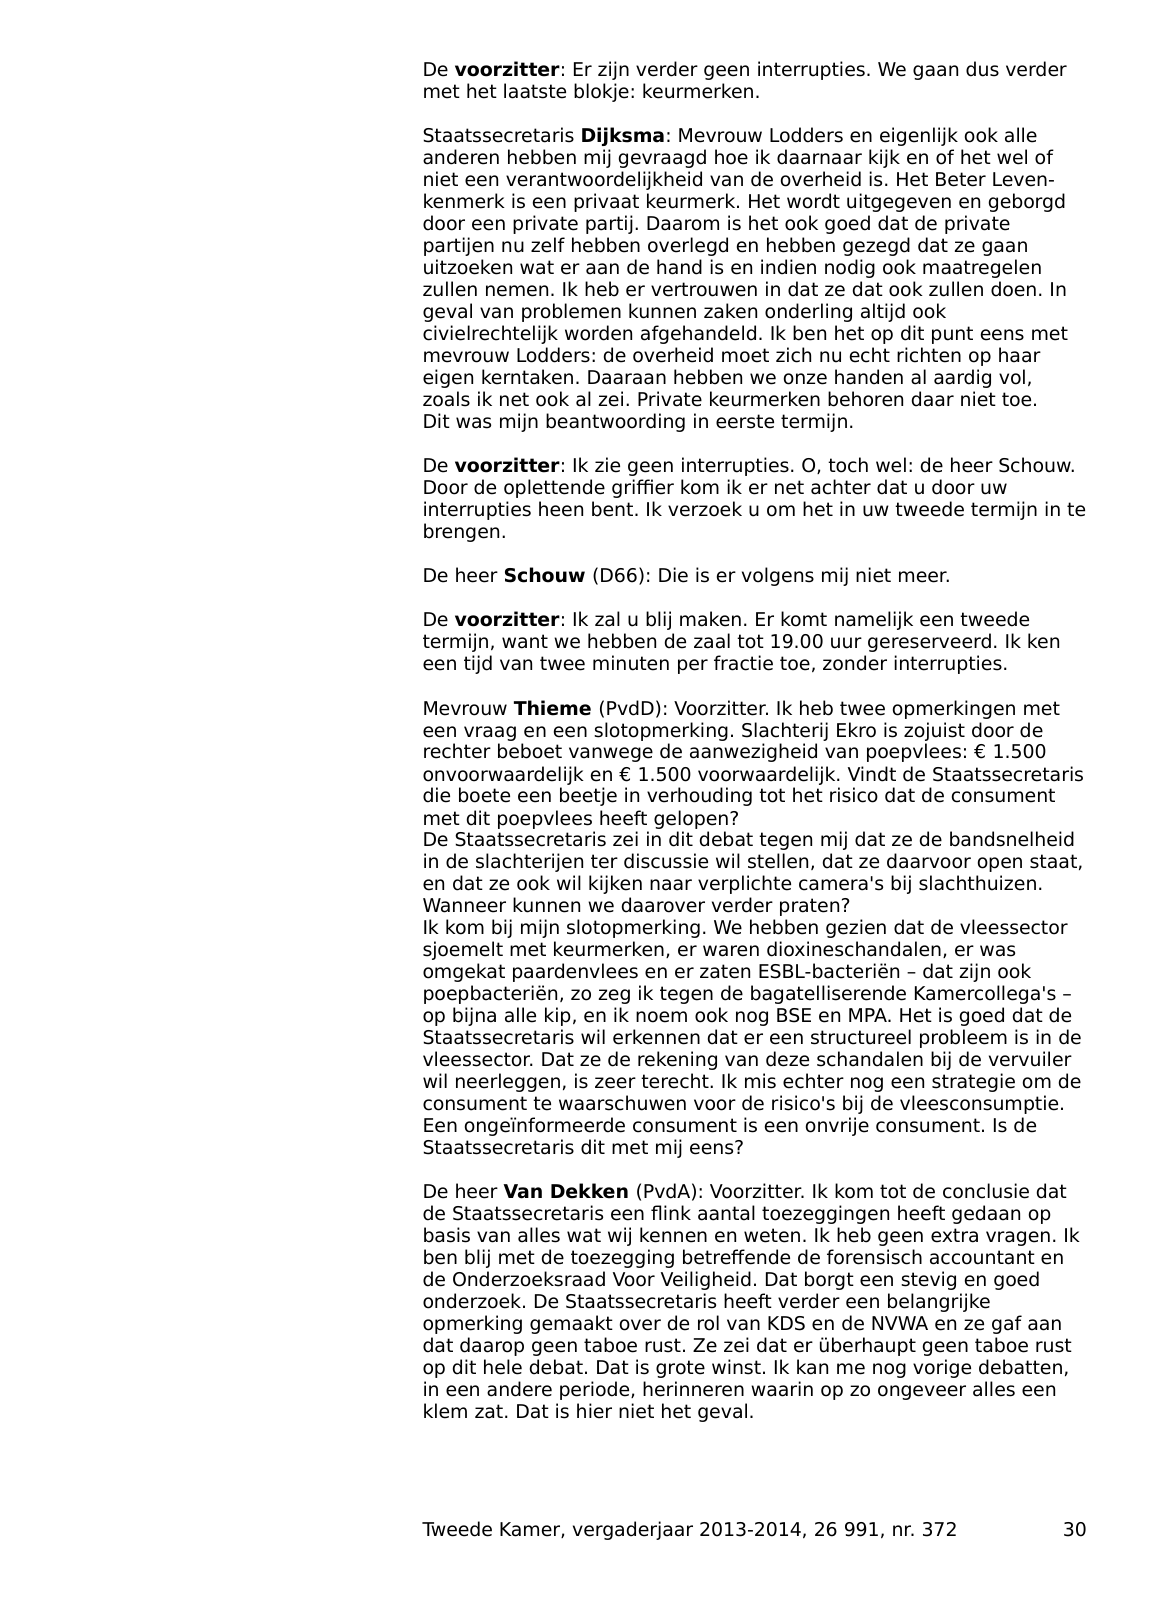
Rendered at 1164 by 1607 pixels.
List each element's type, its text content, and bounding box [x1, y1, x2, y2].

text Dit was mijn beantwoording in eerste termijn. [422, 411, 1087, 433]
text Mevrouw Thieme (PvdD): Voorzitter. Ik heb twee opmerkingen met een vraag en een slotopmerking. Slachterij Ekro is zojuist door de rechter beboet vanwege de aanwezigheid van poepvlees: € 1.500 onvoorwaardelijk en € 1.500 voorwaardelijk. Vindt de Staatssecretaris die boete een beetje in verhouding tot het risico dat de consument met dit poepvlees heeft gelopen? [422, 697, 1087, 829]
text De heer Van Dekken (PvdA): Voorzitter. Ik kom tot de conclusie dat de Staatssecretaris een flink aantal toezeggingen heeft gedaan op basis van alles wat wij kennen en weten. Ik heb geen extra vragen. Ik ben blij met de toezegging betreffende de forensisch accountant en de Onderzoeksraad Voor Veiligheid. Dat borgt een stevig en goed onderzoek. De Staatssecretaris heeft verder een belangrijke opmerking gemaakt over de rol van KDS en de NVWA en ze gaf aan dat daarop geen taboe rust. Ze zei dat er überhaupt geen taboe rust op dit hele debat. Dat is grote winst. Ik kan me nog vorige debatten, in een andere periode, herinneren waarin op zo ongeveer alles een klem zat. Dat is hier niet het geval. [422, 1181, 1087, 1423]
text De voorzitter: Ik zal u blij maken. Er komt namelijk een tweede termijn, want we hebben de zaal tot 19.00 uur gereserveerd. Ik ken een tijd van twee minuten per fractie toe, zonder interrupties. [422, 609, 1087, 675]
text Staatssecretaris Dijksma: Mevrouw Lodders en eigenlijk ook alle anderen hebben mij gevraagd hoe ik daarnaar kijk en of het wel of niet een verantwoordelijkheid van de overheid is. Het Beter Leven-kenmerk is een privaat keurmerk. Het wordt uitgegeven en geborgd door een private partij. Daarom is het ook goed dat de private partijen nu zelf hebben overlegd en hebben gezegd dat ze gaan uitzoeken wat er aan de hand is en indien nodig ook maatregelen zullen nemen. Ik heb er vertrouwen in dat ze dat ook zullen doen. In geval van problemen kunnen zaken onderling altijd ook civielrechtelijk worden afgehandeld. Ik ben het op dit punt eens met mevrouw Lodders: de overheid moet zich nu echt richten op haar eigen kerntaken. Daaraan hebben we onze handen al aardig vol, zoals ik net ook al zei. Private keurmerken behoren daar niet toe. [422, 125, 1087, 411]
text De voorzitter: Ik zie geen interrupties. O, toch wel: de heer Schouw. [422, 455, 1087, 477]
text De heer Schouw (D66): Die is er volgens mij niet meer. [422, 565, 1087, 587]
text Door de oplettende griffier kom ik er net achter dat u door uw interrupties heen bent. Ik verzoek u om het in uw tweede termijn in te brengen. [422, 477, 1087, 543]
text De voorzitter: Er zijn verder geen interrupties. We gaan dus verder met het laatste blokje: keurmerken. [422, 59, 1087, 103]
text Ik kom bij mijn slotopmerking. We hebben gezien dat de vleessector sjoemelt met keurmerken, er waren dioxineschandalen, er was omgekat paardenvlees en er zaten ESBL-bacteriën – dat zijn ook poepbacteriën, zo zeg ik tegen de bagatelliserende Kamercollega's – op bijna alle kip, en ik noem ook nog BSE en MPA. Het is goed dat de Staatssecretaris wil erkennen dat er een structureel probleem is in de vleessector. Dat ze de rekening van deze schandalen bij de vervuiler wil neerleggen, is zeer terecht. Ik mis echter nog een strategie om de consument te waarschuwen voor de risico's bij de vleesconsumptie. Een ongeïnformeerde consument is een onvrije consument. Is de Staatssecretaris dit met mij eens? [422, 917, 1087, 1159]
text De Staatssecretaris zei in dit debat tegen mij dat ze de bandsnelheid in de slachterijen ter discussie wil stellen, dat ze daarvoor open staat, en dat ze ook wil kijken naar verplichte camera's bij slachthuizen. Wanneer kunnen we daarover verder praten? [422, 829, 1087, 917]
